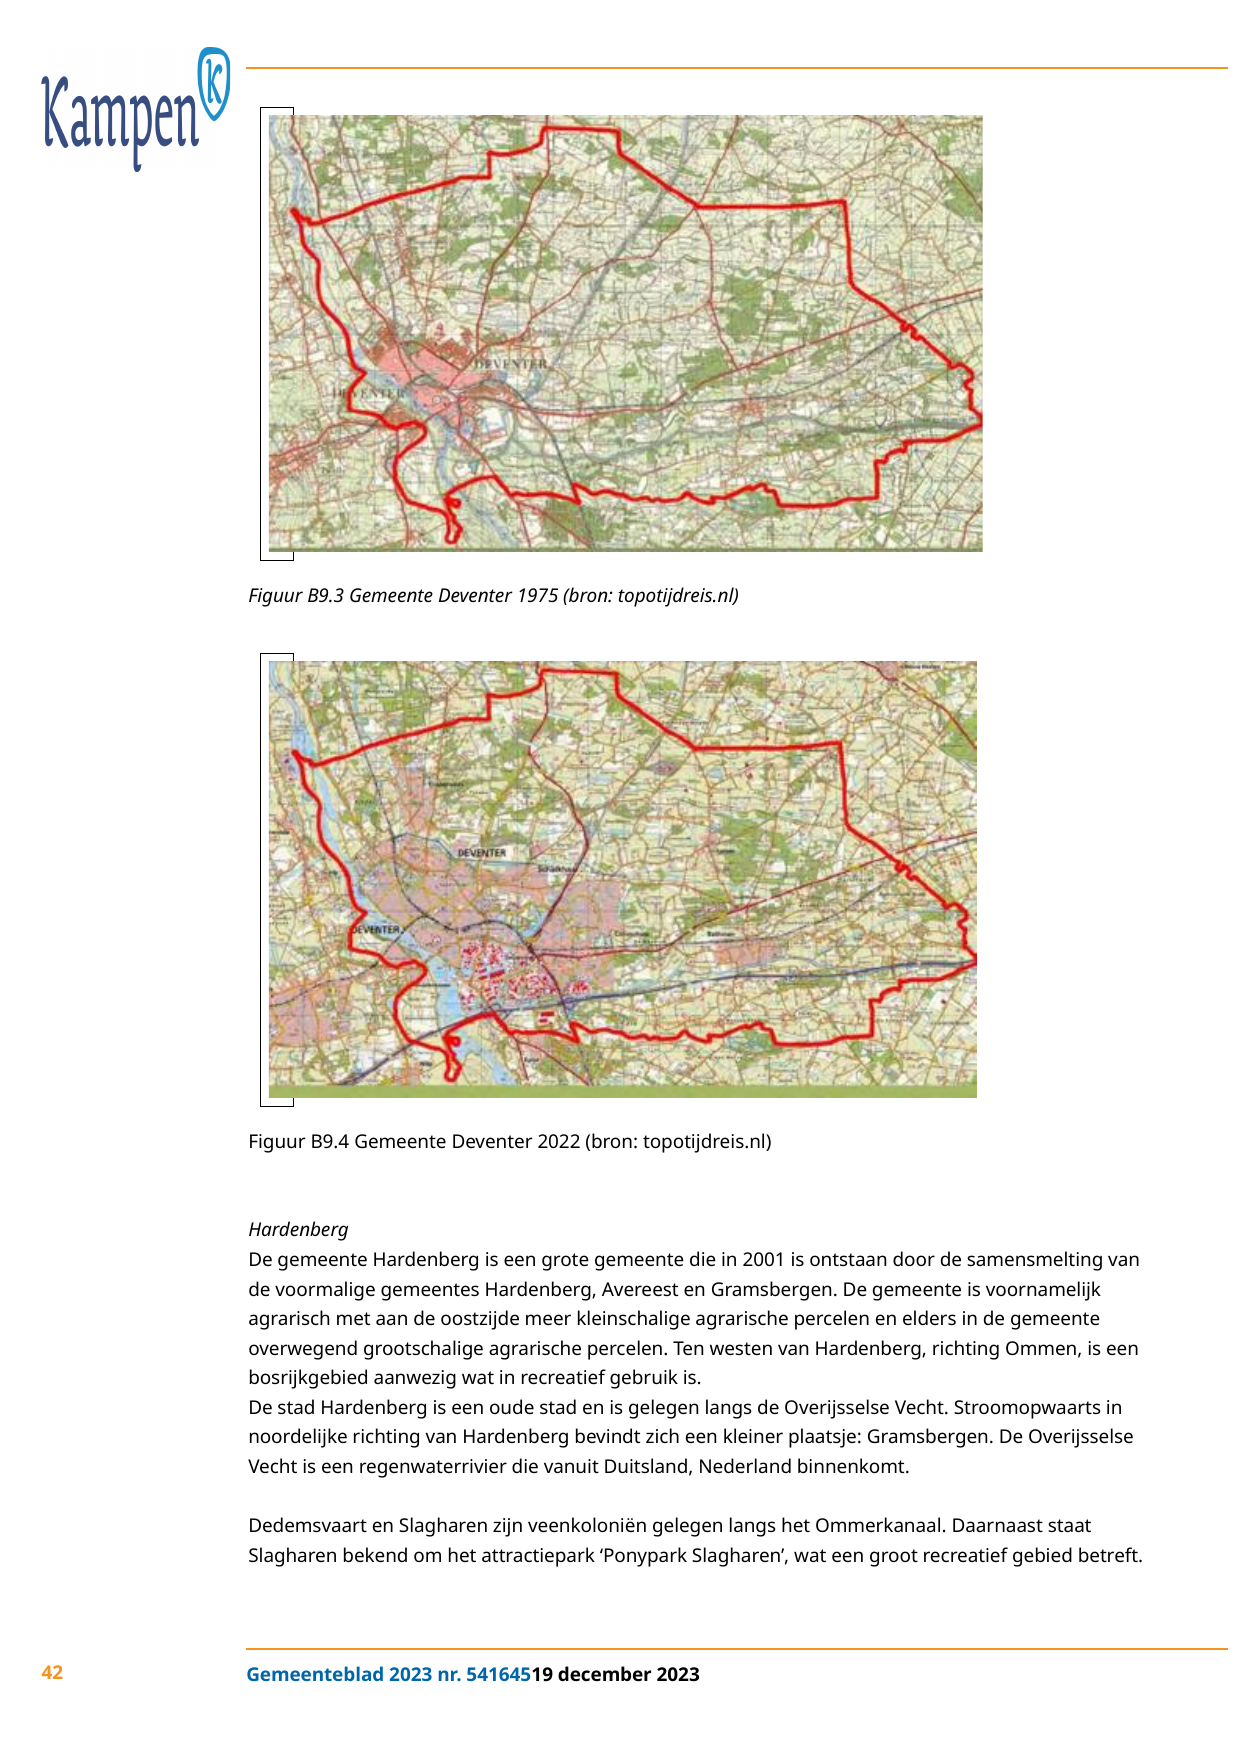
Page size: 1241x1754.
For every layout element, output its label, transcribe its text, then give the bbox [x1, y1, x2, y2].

picture [268, 115, 983, 552]
picture [268, 661, 977, 1098]
text Dedemsvaart en Slagharen zijn veenkoloniën gelegen langs het Ommerkanaal. Daarnaast staat Slagharen bekend om het attractiepark ‘Ponypark Slagharen’, wat een groot recreatief gebied betreft. [248, 1512, 1152, 1568]
text Hardenberg [248, 1217, 1152, 1242]
text Figuur B9.4 Gemeente Deventer 2022 (bron: topotijdreis.nl) [248, 1128, 1152, 1154]
text De gemeente Hardenberg is een grote gemeente die in 2001 is ontstaan door de samensmelting van de voormalige gemeentes Hardenberg, Avereest en Gramsbergen. De gemeente is voornamelijk agrarisch met aan de oostzijde meer kleinschalige agrarische percelen en elders in de gemeente overwegend grootschalige agrarische percelen. Ten westen van Hardenberg, richting Ommen, is een bosrijkgebied aanwezig wat in recreatief gebruik is. [248, 1246, 1152, 1390]
text Figuur B9.3 Gemeente Deventer 1975 (bron: topotijdreis.nl) [248, 582, 1152, 607]
picture [41, 47, 231, 172]
text De stad Hardenberg is een oude stad en is gelegen langs de Overijsselse Vecht. Stroomopwaarts in noordelijke richting van Hardenberg bevindt zich een kleiner plaatsje: Gramsbergen. De Overijsselse Vecht is een regenwaterrivier die vanuit Duitsland, Nederland binnenkomt. [248, 1394, 1152, 1479]
